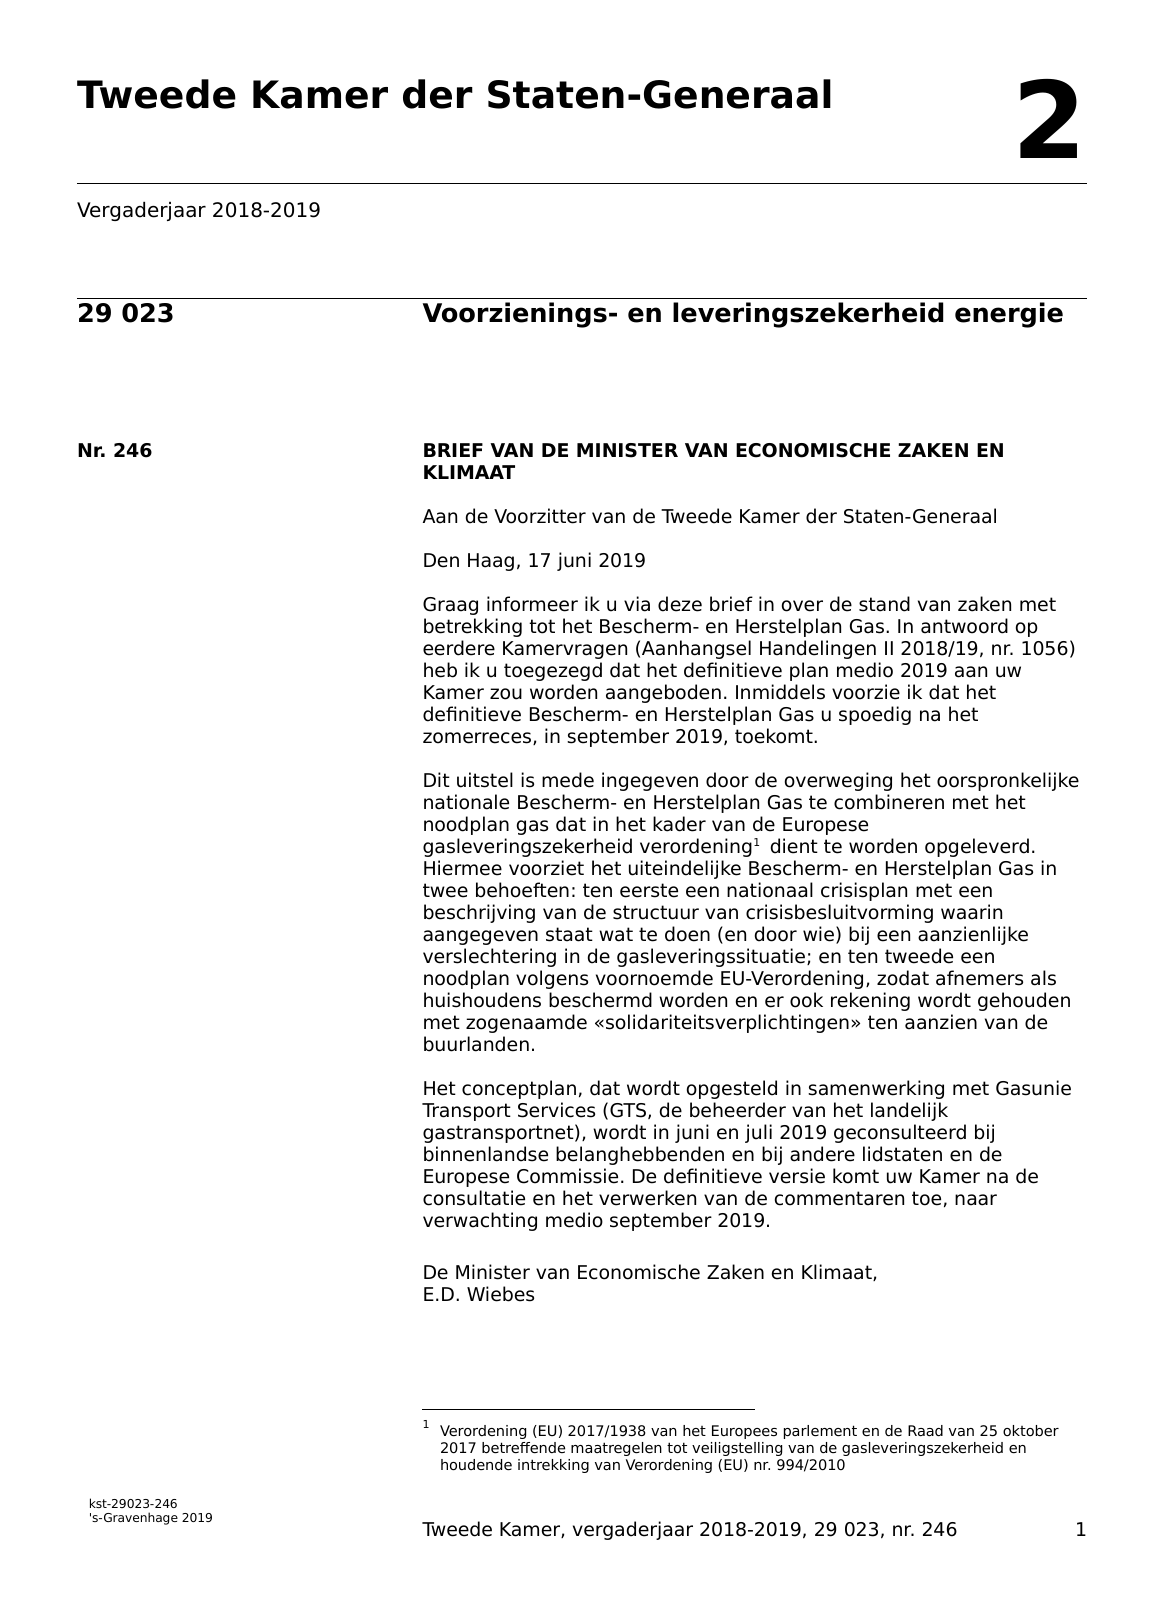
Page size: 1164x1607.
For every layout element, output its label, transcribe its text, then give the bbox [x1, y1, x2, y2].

text 's-Gravenhage 2019 [88, 1511, 323, 1525]
table_cell Vergaderjaar 2018-2019 [77, 184, 1087, 298]
subtitle 29 023 Voorzienings- en leveringszekerheid energie [77, 299, 1087, 329]
text kst-29023-246 [88, 1497, 323, 1511]
text Het conceptplan, dat wordt opgesteld in samenwerking met Gasunie Transport Services (GTS, de beheerder van het landelijk gastransportnet), wordt in juni en juli 2019 geconsulteerd bij binnenlandse belanghebbenden en bij andere lidstaten en de Europese Commissie. De definitieve versie komt uw Kamer na de consultatie en het verwerken van de commentaren toe, naar verwachting medio september 2019. [422, 1078, 1087, 1232]
table_header Tweede Kamer der Staten-Generaal [77, 59, 886, 183]
text Graag informeer ik u via deze brief in over de stand van zaken met betrekking tot het Bescherm- en Herstelplan Gas. In antwoord op eerdere Kamervragen (Aanhangsel Handelingen II 2018/19, nr. 1056) heb ik u toegezegd dat het definitieve plan medio 2019 aan uw Kamer zou worden aangeboden. Inmiddels voorzie ik dat het definitieve Bescherm- en Herstelplan Gas u spoedig na het zomerreces, in september 2019, toekomt. [422, 594, 1087, 748]
text De Minister van Economische Zaken en Klimaat, E.D. Wiebes [422, 1262, 1087, 1306]
text Den Haag, 17 juni 2019 [422, 550, 1087, 572]
text Verordening (EU) 2017/1938 van het Europees parlement en de Raad van 25 oktober 2017 betreffende maatregelen tot veiligstelling van de gasleveringszekerheid en houdende intrekking van Verordening (EU) nr. 994/2010 [422, 1418, 1087, 1474]
subtitle Nr. 246 BRIEF VAN DE MINISTER VAN ECONOMISCHE ZAKEN EN KLIMAAT [77, 440, 1087, 484]
text Dit uitstel is mede ingegeven door de overweging het oorspronkelijke nationale Bescherm- en Herstelplan Gas te combineren met het noodplan gas dat in het kader van de Europese gasleveringszekerheid verordening dient te worden opgeleverd. Hiermee voorziet het uiteindelijke Bescherm- en Herstelplan Gas in twee behoeften: ten eerste een nationaal crisisplan met een beschrijving van de structuur van crisisbesluitvorming waarin aangegeven staat wat te doen (en door wie) bij een aanzienlijke verslechtering in de gasleveringssituatie; en ten tweede een noodplan volgens voornoemde EU-Verordening, zodat afnemers als huishoudens beschermd worden en er ook rekening wordt gehouden met zogenaamde «solidariteitsverplichtingen» ten aanzien van de buurlanden. [422, 770, 1087, 1056]
table_header 2 [886, 59, 1087, 183]
text Aan de Voorzitter van de Tweede Kamer der Staten-Generaal [422, 506, 1087, 528]
